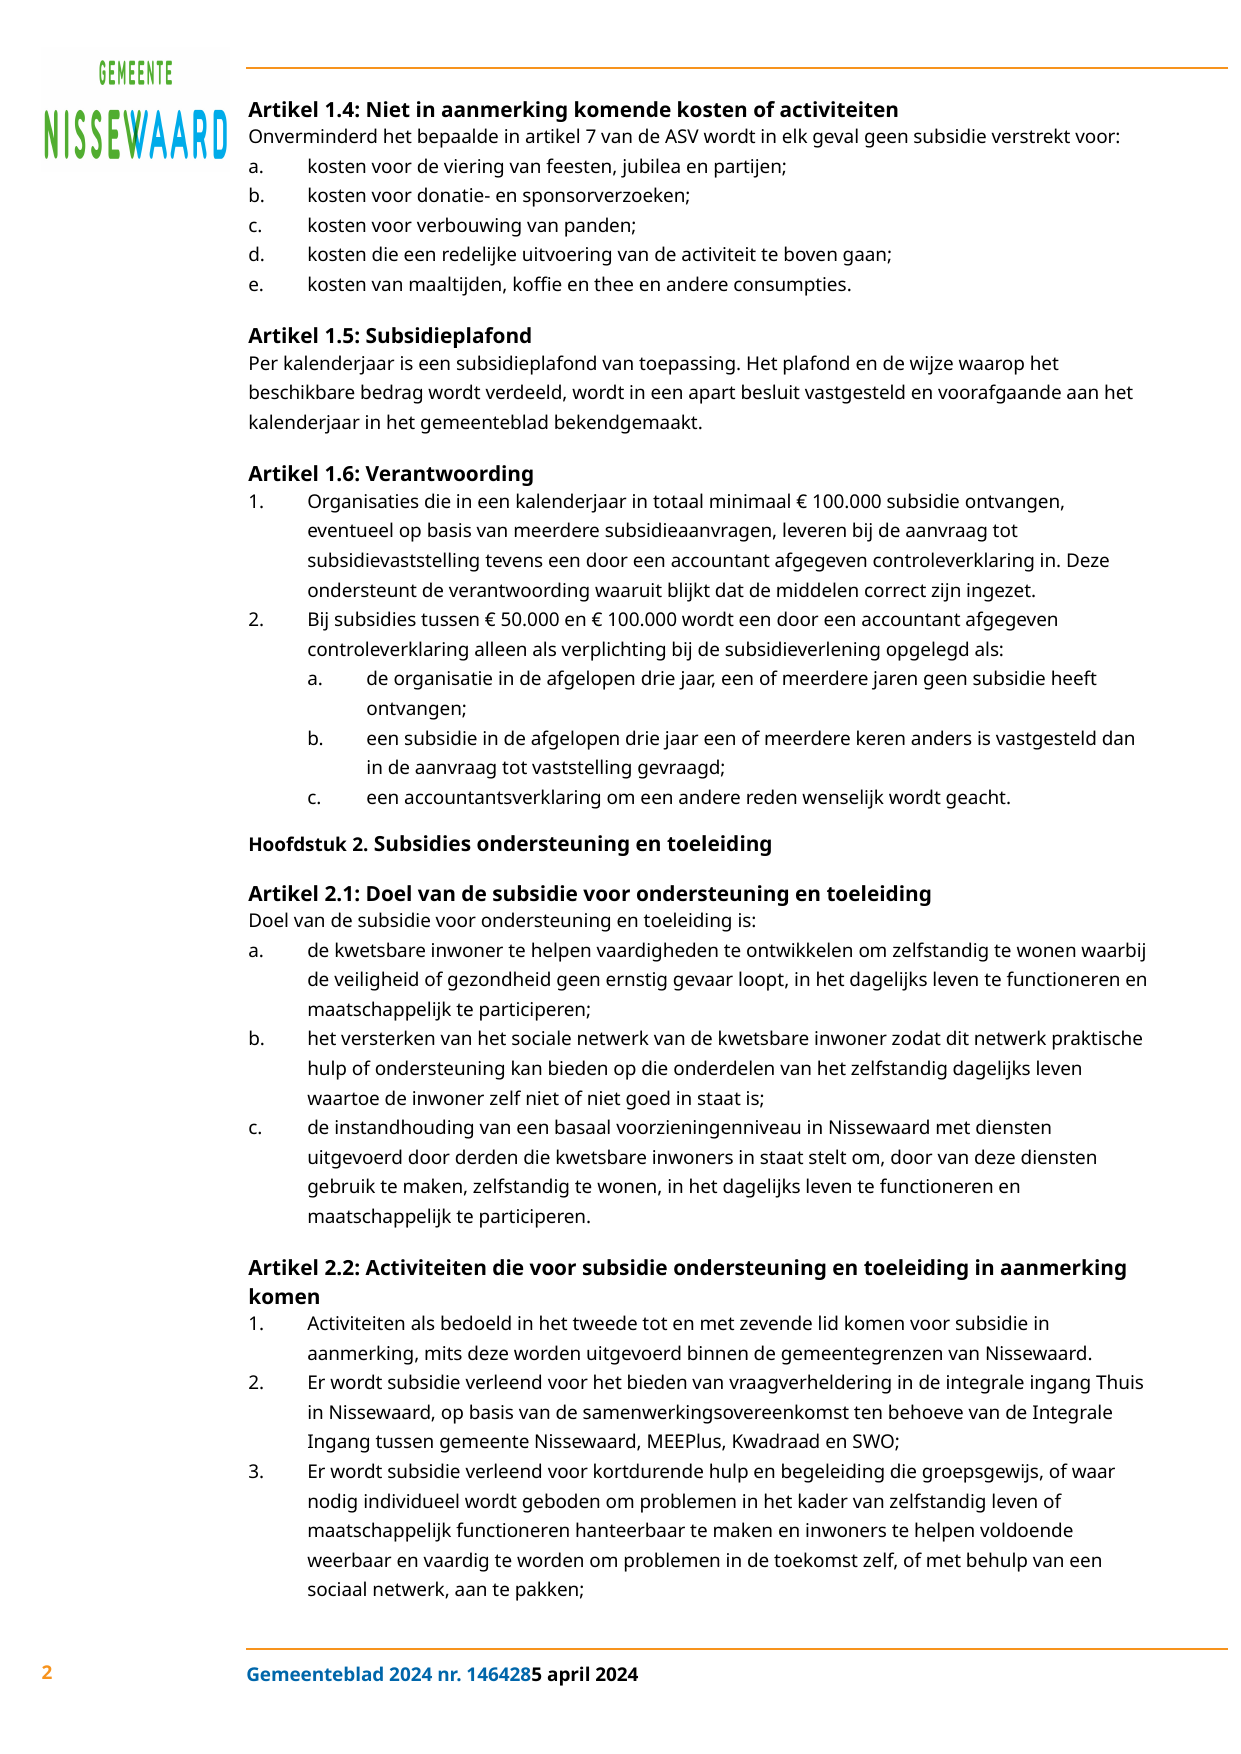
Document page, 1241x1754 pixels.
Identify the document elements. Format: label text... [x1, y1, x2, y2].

text Artikel 1.4: Niet in aanmerking komende kosten of activiteiten [248, 95, 1152, 123]
text Onverminderd het bepaalde in artikel 7 van de ASV wordt in elk geval geen subsidie verstrekt voor: [248, 123, 1152, 149]
text Artikel 1.5: Subsidieplafond [248, 322, 1152, 350]
list Er wordt subsidie verleend voor kortdurende hulp en begeleiding die groepsgewijs, of waar nodig individueel wordt geboden om problemen in het kader van zelfstandig leven of maatschappelijk functioneren hanteerbaar te maken en inwoners te helpen voldoende weerbaar en vaardig te worden om problemen in de toekomst zelf, of met behulp van een sociaal netwerk, aan te pakken; [248, 1458, 1152, 1602]
list Er wordt subsidie verleend voor het bieden van vraagverheldering in de integrale ingang Thuis in Nissewaard, op basis van de samenwerkingsovereenkomst ten behoeve van de Integrale Ingang tussen gemeente Nissewaard, MEEPlus, Kwadraad en SWO; [248, 1369, 1152, 1454]
text Hoofdstuk 2. Subsidies ondersteuning en toeleiding [248, 829, 1152, 858]
text Doel van de subsidie voor ondersteuning en toeleiding is: [248, 907, 1152, 933]
list Activiteiten als bedoeld in het tweede tot en met zevende lid komen voor subsidie in aanmerking, mits deze worden uitgevoerd binnen de gemeentegrenzen van Nissewaard. [248, 1310, 1152, 1366]
list kosten van maaltijden, koffie en thee en andere consumpties. [248, 271, 1152, 297]
list kosten voor de viering van feesten, jubilea en partijen; [248, 153, 1152, 178]
text Artikel 2.1: Doel van de subsidie voor ondersteuning en toeleiding [248, 879, 1152, 907]
list de organisatie in de afgelopen drie jaar, een of meerdere jaren geen subsidie heeft ontvangen; [307, 666, 1152, 721]
list het versterken van het sociale netwerk van de kwetsbare inwoner zodat dit netwerk praktische hulp of ondersteuning kan bieden op die onderdelen van het zelfstandig dagelijks leven waartoe de inwoner zelf niet of niet goed in staat is; [248, 1026, 1152, 1110]
list een accountantsverklaring om een andere reden wenselijk wordt geacht. [307, 784, 1152, 809]
list de instandhouding van een basaal voorzieningenniveau in Nissewaard met diensten uitgevoerd door derden die kwetsbare inwoners in staat stelt om, door van deze diensten gebruik te maken, zelfstandig te wonen, in het dagelijks leven te functioneren en maatschappelijk te participeren. [248, 1114, 1152, 1229]
picture [41, 47, 231, 172]
text Artikel 2.2: Activiteiten die voor subsidie ondersteuning en toeleiding in aanmerking komen [248, 1253, 1152, 1310]
list Organisaties die in een kalenderjaar in totaal minimaal € 100.000 subsidie ontvangen, eventueel op basis van meerdere subsidieaanvragen, leveren bij de aanvraag tot subsidievaststelling tevens een door een accountant afgegeven controleverklaring in. Deze ondersteunt de verantwoording waaruit blijkt dat de middelen correct zijn ingezet. [248, 488, 1152, 602]
list Bij subsidies tussen € 50.000 en € 100.000 wordt een door een accountant afgegeven controleverklaring alleen als verplichting bij de subsidieverlening opgelegd als: [248, 606, 1152, 662]
text Per kalenderjaar is een subsidieplafond van toepassing. Het plafond en de wijze waarop het beschikbare bedrag wordt verdeeld, wordt in een apart besluit vastgesteld en voorafgaande aan het kalenderjaar in het gemeenteblad bekendgemaakt. [248, 350, 1152, 435]
list kosten voor donatie- en sponsorverzoeken; [248, 182, 1152, 208]
list kosten voor verbouwing van panden; [248, 212, 1152, 238]
text Artikel 1.6: Verantwoording [248, 459, 1152, 488]
list kosten die een redelijke uitvoering van de activiteit te boven gaan; [248, 242, 1152, 267]
list de kwetsbare inwoner te helpen vaardigheden te ontwikkelen om zelfstandig te wonen waarbij de veiligheid of gezondheid geen ernstig gevaar loopt, in het dagelijks leven te functioneren en maatschappelijk te participeren; [248, 937, 1152, 1022]
list een subsidie in de afgelopen drie jaar een of meerdere keren anders is vastgesteld dan in de aanvraag tot vaststelling gevraagd; [307, 725, 1152, 780]
